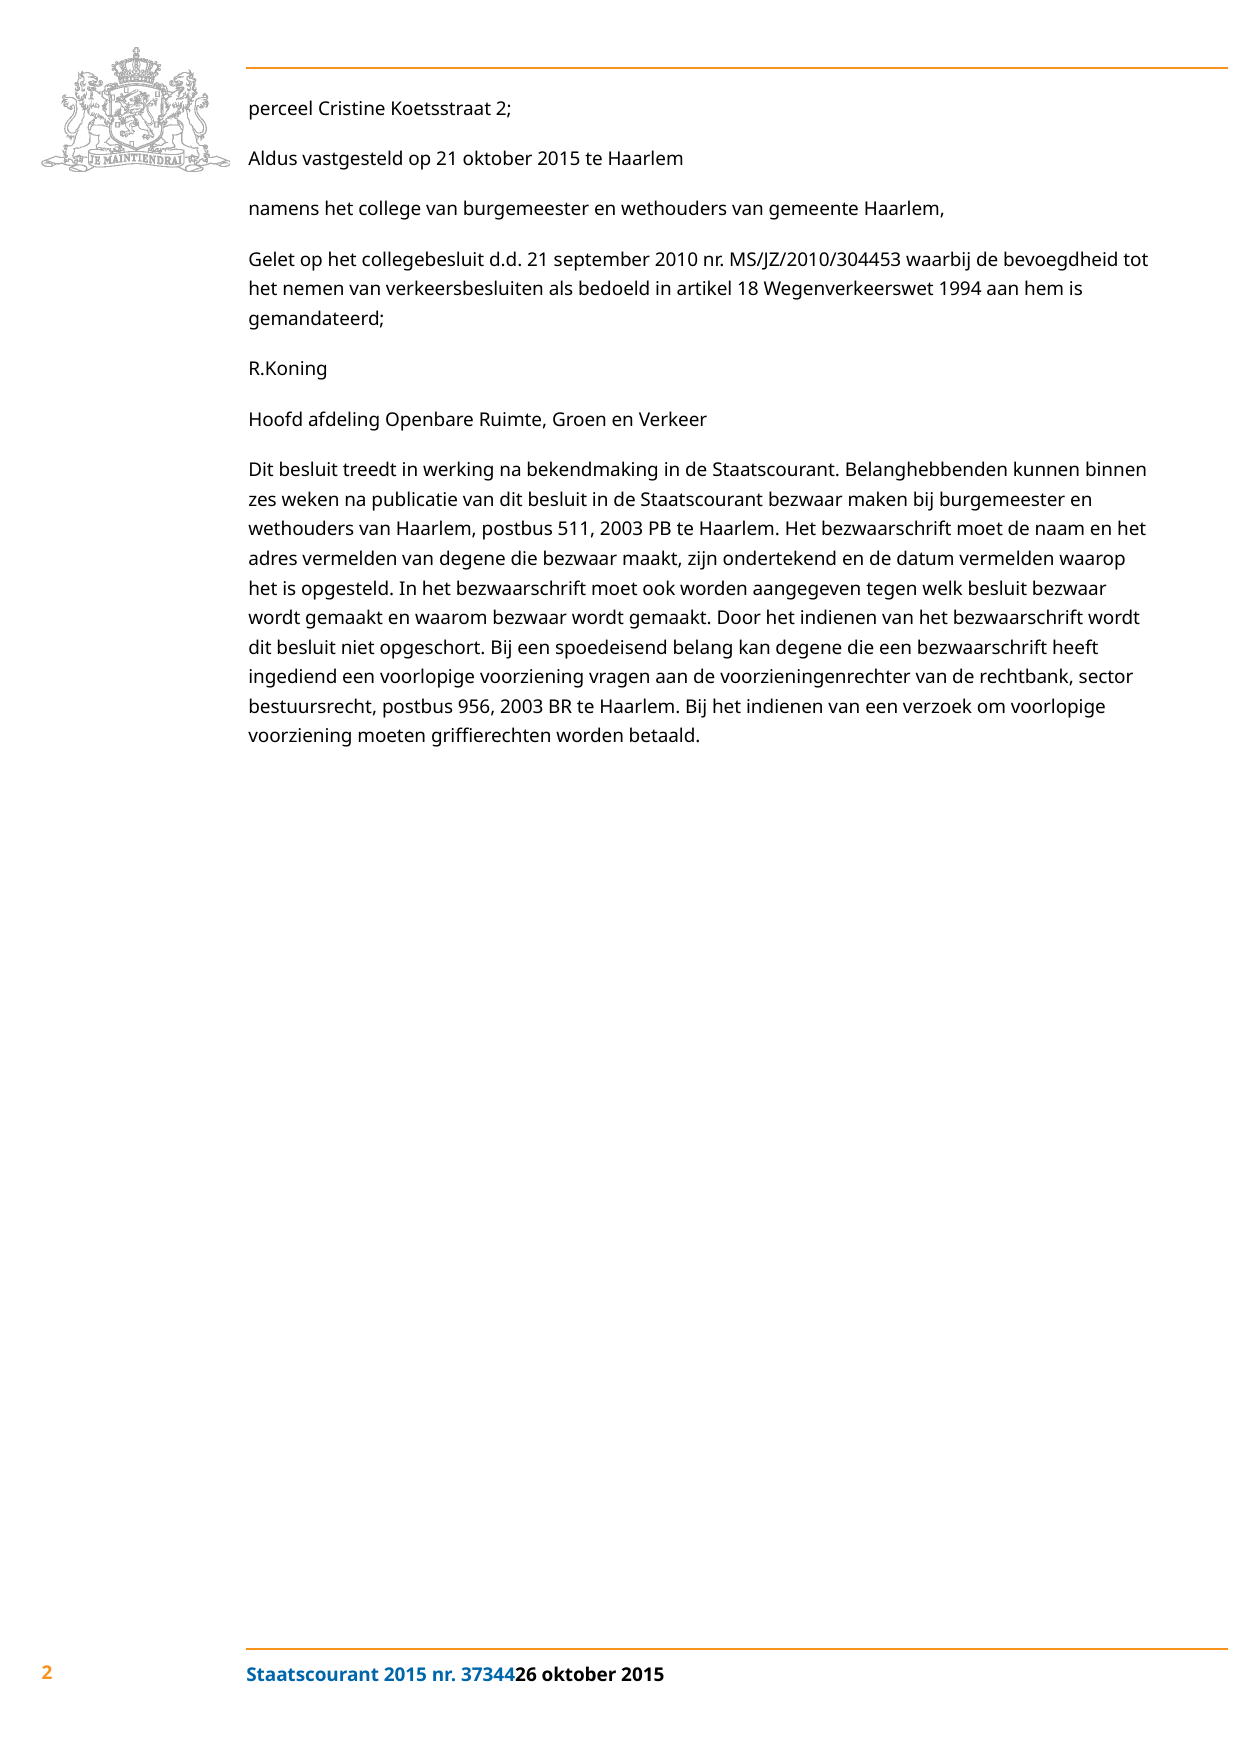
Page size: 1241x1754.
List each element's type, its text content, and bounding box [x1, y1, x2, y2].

text R.Koning [248, 356, 1152, 381]
picture [41, 47, 231, 172]
text Hoofd afdeling Openbare Ruimte, Groen en Verkeer [248, 406, 1152, 432]
text namens het college van burgemeester en wethouders van gemeente Haarlem, [248, 196, 1152, 221]
text Dit besluit treedt in werking na bekendmaking in de Staatscourant. Belanghebbenden kunnen binnen zes weken na publicatie van dit besluit in de Staatscourant bezwaar maken bij burgemeester en wethouders van Haarlem, postbus 511, 2003 PB te Haarlem. Het bezwaarschrift moet de naam en het adres vermelden van degene die bezwaar maakt, zijn ondertekend en de datum vermelden waarop het is opgesteld. In het bezwaarschrift moet ook worden aangegeven tegen welk besluit bezwaar wordt gemaakt en waarom bezwaar wordt gemaakt. Door het indienen van het bezwaarschrift wordt dit besluit niet opgeschort. Bij een spoedeisend belang kan degene die een bezwaarschrift heeft ingediend een voorlopige voorziening vragen aan de voorzieningenrechter van de rechtbank, sector bestuursrecht, postbus 956, 2003 BR te Haarlem. Bij het indienen van een verzoek om voorlopige voorziening moeten griffierechten worden betaald. [248, 456, 1152, 748]
text Aldus vastgesteld op 21 oktober 2015 te Haarlem [248, 145, 1152, 171]
text perceel Cristine Koetsstraat 2; [248, 95, 1152, 121]
text Gelet op het collegebesluit d.d. 21 september 2010 nr. MS/JZ/2010/304453 waarbij de bevoegdheid tot het nemen van verkeersbesluiten als bedoeld in artikel 18 Wegenverkeerswet 1994 aan hem is gemandateerd; [248, 246, 1152, 331]
